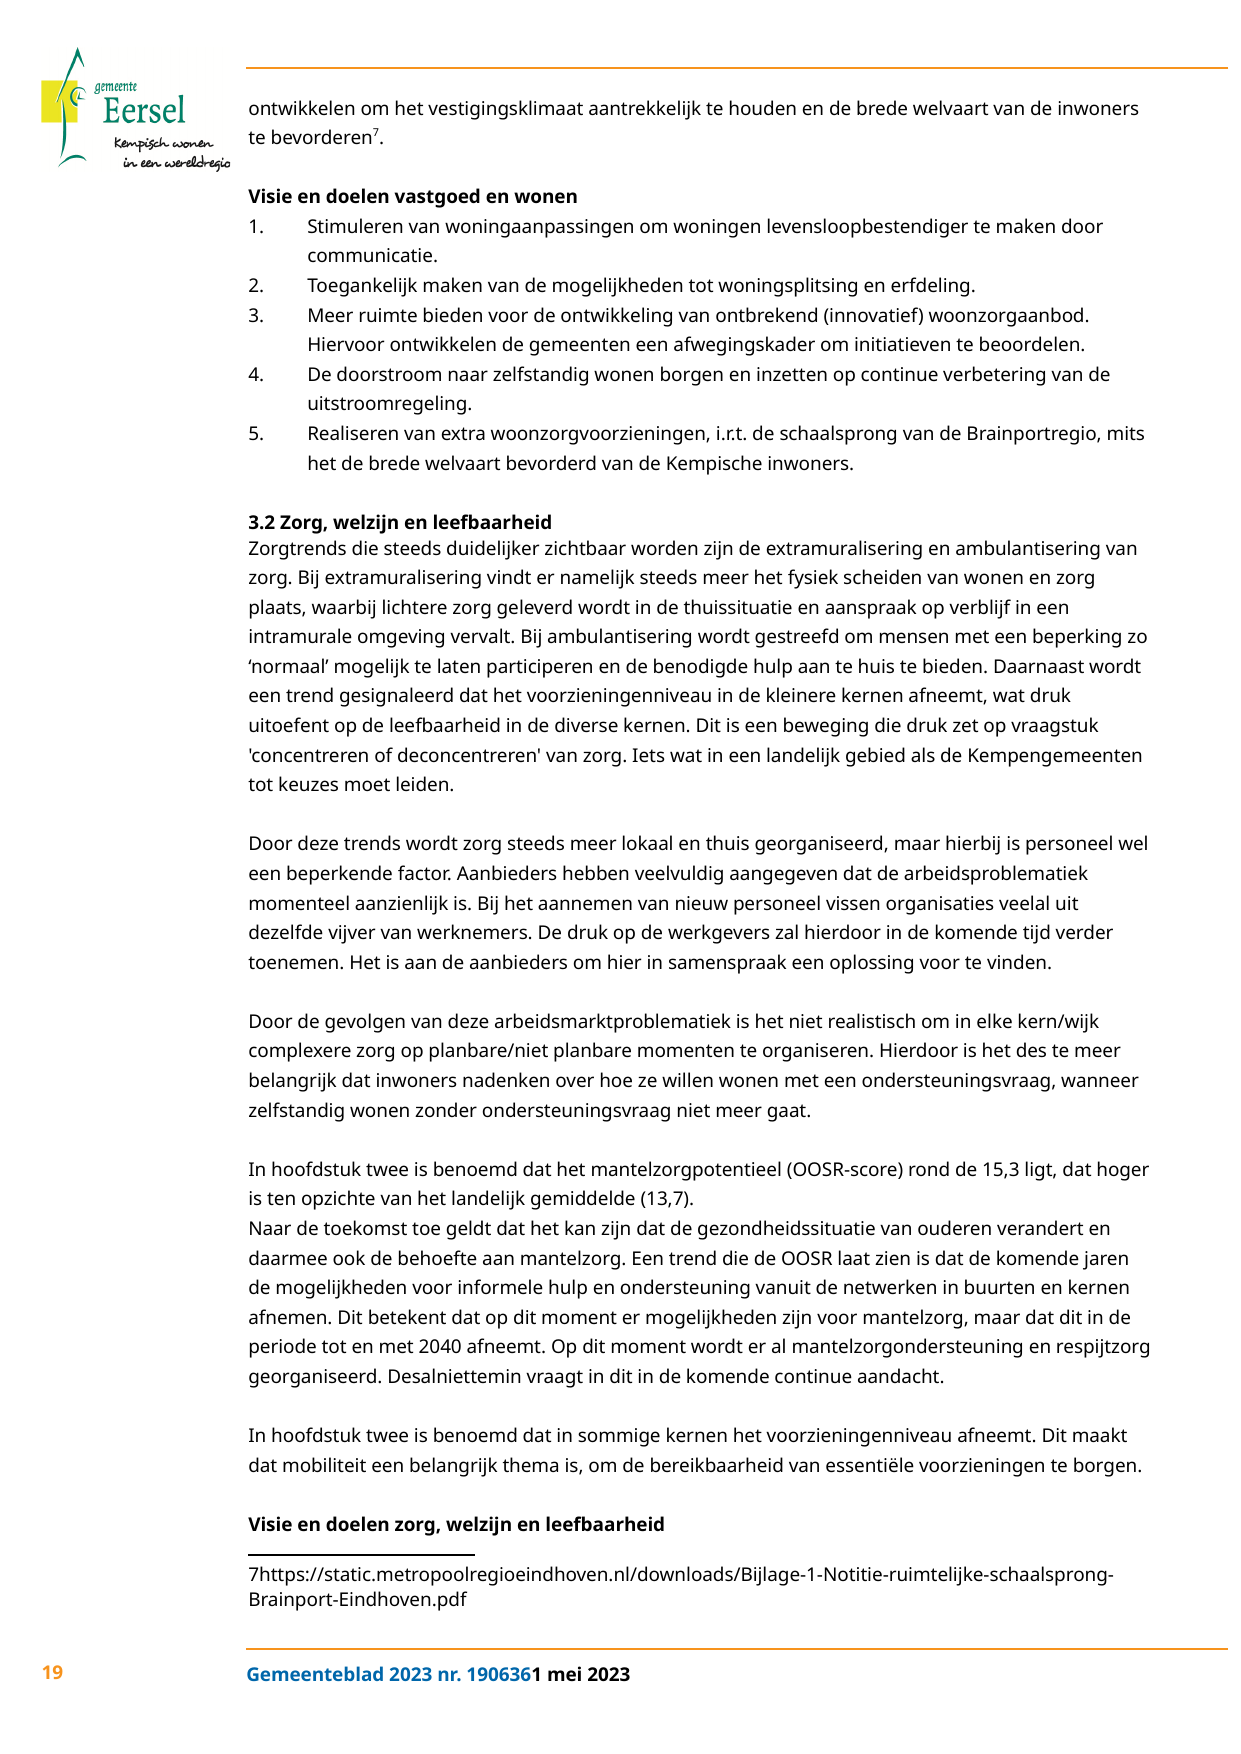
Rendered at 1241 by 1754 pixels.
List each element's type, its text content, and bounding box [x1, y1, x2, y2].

text In hoofdstuk twee is benoemd dat het mantelzorgpotentieel (OOSR-score) rond de 15,3 ligt, dat hoger is ten opzichte van het landelijk gemiddelde (13,7). [248, 1156, 1152, 1211]
list Meer ruimte bieden voor de ontwikkeling van ontbrekend (innovatief) woonzorgaanbod. Hiervoor ontwikkelen de gemeenten een afwegingskader om initiatieven te beoordelen. [248, 302, 1152, 357]
text Zorgtrends die steeds duidelijker zichtbaar worden zijn de extramuralisering en ambulantisering van zorg. Bij extramuralisering vindt er namelijk steeds meer het fysiek scheiden van wonen en zorg plaats, waarbij lichtere zorg geleverd wordt in de thuissituatie en aanspraak op verblijf in een intramurale omgeving vervalt. Bij ambulantisering wordt gestreefd om mensen met een beperking zo ‘normaal’ mogelijk te laten participeren en de benodigde hulp aan te huis te bieden. Daarnaast wordt een trend gesignaleerd dat het voorzieningenniveau in de kleinere kernen afneemt, wat druk uitoefent op de leefbaarheid in de diverse kernen. Dit is een beweging die druk zet op vraagstuk 'concentreren of deconcentreren' van zorg. Iets wat in een landelijk gebied als de Kempengemeenten tot keuzes moet leiden. [248, 535, 1152, 797]
text Visie en doelen zorg, welzijn en leefbaarheid [248, 1511, 1152, 1537]
text 3.2 Zorg, welzijn en leefbaarheid [248, 509, 1152, 535]
text https://static.metropoolregioeindhoven.nl/downloads/Bijlage-1-Notitie-ruimtelijke-schaalsprong-Brainport-Eindhoven.pdf [248, 1561, 1152, 1612]
text Door de gevolgen van deze arbeidsmarktproblematiek is het niet realistisch om in elke kern/wijk complexere zorg op planbare/niet planbare momenten te organiseren. Hierdoor is het des te meer belangrijk dat inwoners nadenken over hoe ze willen wonen met een ondersteuningsvraag, wanneer zelfstandig wonen zonder ondersteuningsvraag niet meer gaat. [248, 1008, 1152, 1122]
text Door deze trends wordt zorg steeds meer lokaal en thuis georganiseerd, maar hierbij is personeel wel een beperkende factor. Aanbieders hebben veelvuldig aangegeven dat de arbeidsproblematiek momenteel aanzienlijk is. Bij het aannemen van nieuw personeel vissen organisaties veelal uit dezelfde vijver van werknemers. De druk op de werkgevers zal hierdoor in de komende tijd verder toenemen. Het is aan de aanbieders om hier in samenspraak een oplossing voor te vinden. [248, 831, 1152, 974]
picture [41, 47, 231, 172]
list Toegankelijk maken van de mogelijkheden tot woningsplitsing en erfdeling. [248, 272, 1152, 298]
text In hoofdstuk twee is benoemd dat in sommige kernen het voorzieningenniveau afneemt. Dit maakt dat mobiliteit een belangrijk thema is, om de bereikbaarheid van essentiële voorzieningen te borgen. [248, 1422, 1152, 1477]
list Realiseren van extra woonzorgvoorzieningen, i.r.t. de schaalsprong van de Brainportregio, mits het de brede welvaart bevorderd van de Kempische inwoners. [248, 420, 1152, 476]
text Visie en doelen vastgoed en wonen [248, 183, 1152, 209]
text ontwikkelen om het vestigingsklimaat aantrekkelijk te houden en de brede welvaart van de inwoners te bevorderen. [248, 95, 1152, 150]
text Naar de toekomst toe geldt dat het kan zijn dat de gezondheidssituatie van ouderen verandert en daarmee ook de behoefte aan mantelzorg. Een trend die de OOSR laat zien is dat de komende jaren de mogelijkheden voor informele hulp en ondersteuning vanuit de netwerken in buurten en kernen afnemen. Dit betekent dat op dit moment er mogelijkheden zijn voor mantelzorg, maar dat dit in de periode tot en met 2040 afneemt. Op dit moment wordt er al mantelzorgondersteuning en respijtzorg georganiseerd. Desalniettemin vraagt in dit in de komende continue aandacht. [248, 1215, 1152, 1389]
list De doorstroom naar zelfstandig wonen borgen en inzetten op continue verbetering van de uitstroomregeling. [248, 361, 1152, 416]
list Stimuleren van woningaanpassingen om woningen levensloopbestendiger te maken door communicatie. [248, 213, 1152, 268]
